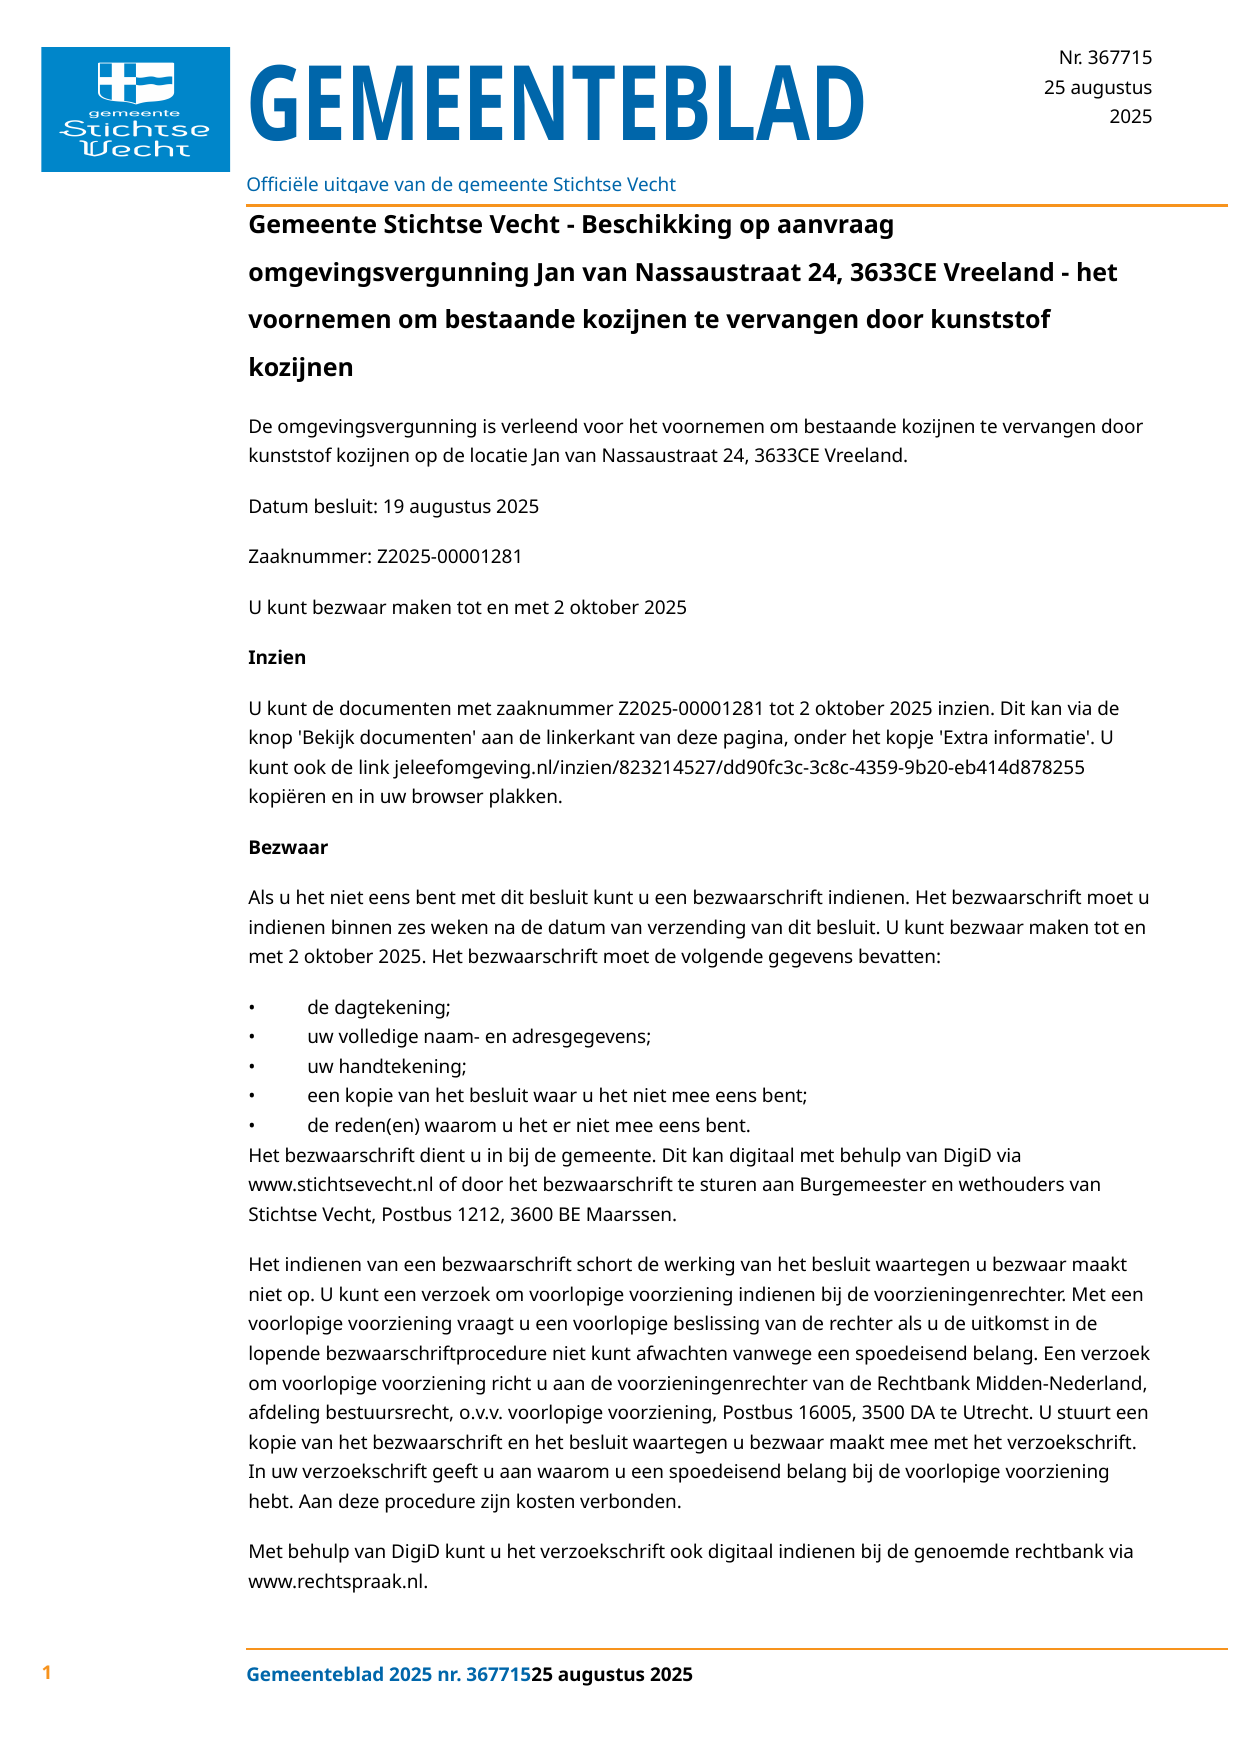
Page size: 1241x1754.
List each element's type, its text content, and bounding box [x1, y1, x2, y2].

list de dagtekening; [248, 994, 1152, 1020]
list de reden(en) waarom u het er niet mee eens bent. [248, 1112, 1152, 1138]
text Als u het niet eens bent met dit besluit kunt u een bezwaarschrift indienen. Het bezwaarschrift moet u indienen binnen zes weken na de datum van verzending van dit besluit. U kunt bezwaar maken tot en met 2 oktober 2025. Het bezwaarschrift moet de volgende gegevens bevatten: [248, 884, 1152, 969]
list uw handtekening; [248, 1053, 1152, 1079]
text U kunt de documenten met zaaknummer Z2025-00001281 tot 2 oktober 2025 inzien. Dit kan via de knop 'Bekijk documenten' aan de linkerkant van deze pagina, onder het kopje 'Extra informatie'. U kunt ook de link jeleefomgeving.nl/inzien/823214527/dd90fc3c-3c8c-4359-9b20-eb414d878255 kopiëren en in uw browser plakken. [248, 695, 1152, 809]
list een kopie van het besluit waar u het niet mee eens bent; [248, 1083, 1152, 1108]
text U kunt bezwaar maken tot en met 2 oktober 2025 [248, 594, 1152, 620]
text Het indienen van een bezwaarschrift schort de werking van het besluit waartegen u bezwaar maakt niet op. U kunt een verzoek om voorlopige voorziening indienen bij de voorzieningenrechter. Met een voorlopige voorziening vraagt u een voorlopige beslissing van de rechter als u de uitkomst in de lopende bezwaarschriftprocedure niet kunt afwachten vanwege een spoedeisend belang. Een verzoek om voorlopige voorziening richt u aan de voorzieningenrechter van de Rechtbank Midden-Nederland, afdeling bestuursrecht, o.v.v. voorlopige voorziening, Postbus 16005, 3500 DA te Utrecht. U stuurt een kopie van het bezwaarschrift en het besluit waartegen u bezwaar maakt mee met het verzoekschrift. In uw verzoekschrift geeft u aan waarom u een spoedeisend belang bij de voorlopige voorziening hebt. Aan deze procedure zijn kosten verbonden. [248, 1251, 1152, 1514]
picture [137, 63, 174, 103]
text Het bezwaarschrift dient u in bij de gemeente. Dit kan digitaal met behulp van DigiD via www.stichtsevecht.nl of door het bezwaarschrift te sturen aan Burgemeester en wethouders van Stichtse Vecht, Postbus 1212, 3600 BE Maarssen. [248, 1142, 1152, 1227]
list uw volledige naam- en adresgegevens; [248, 1023, 1152, 1049]
text Zaaknummer: Z2025-00001281 [248, 543, 1152, 569]
text Bezwaar [248, 834, 1152, 860]
text Inzien [248, 644, 1152, 670]
text Datum besluit: 19 augustus 2025 [248, 493, 1152, 519]
text Gemeente Stichtse Vecht - Beschikking op aanvraag omgevingsvergunning Jan van Nassaustraat 24, 3633CE Vreeland - het voornemen om bestaande kozijnen te vervangen door kunststof kozijnen [248, 207, 1152, 384]
text Met behulp van DigiD kunt u het verzoekschrift ook digitaal indienen bij de genoemde rechtbank via www.rechtspraak.nl. [248, 1538, 1152, 1594]
picture [99, 63, 135, 101]
text De omgevingsvergunning is verleend voor het voornemen om bestaande kozijnen te vervangen door kunststof kozijnen op de locatie Jan van Nassaustraat 24, 3633CE Vreeland. [248, 413, 1152, 468]
